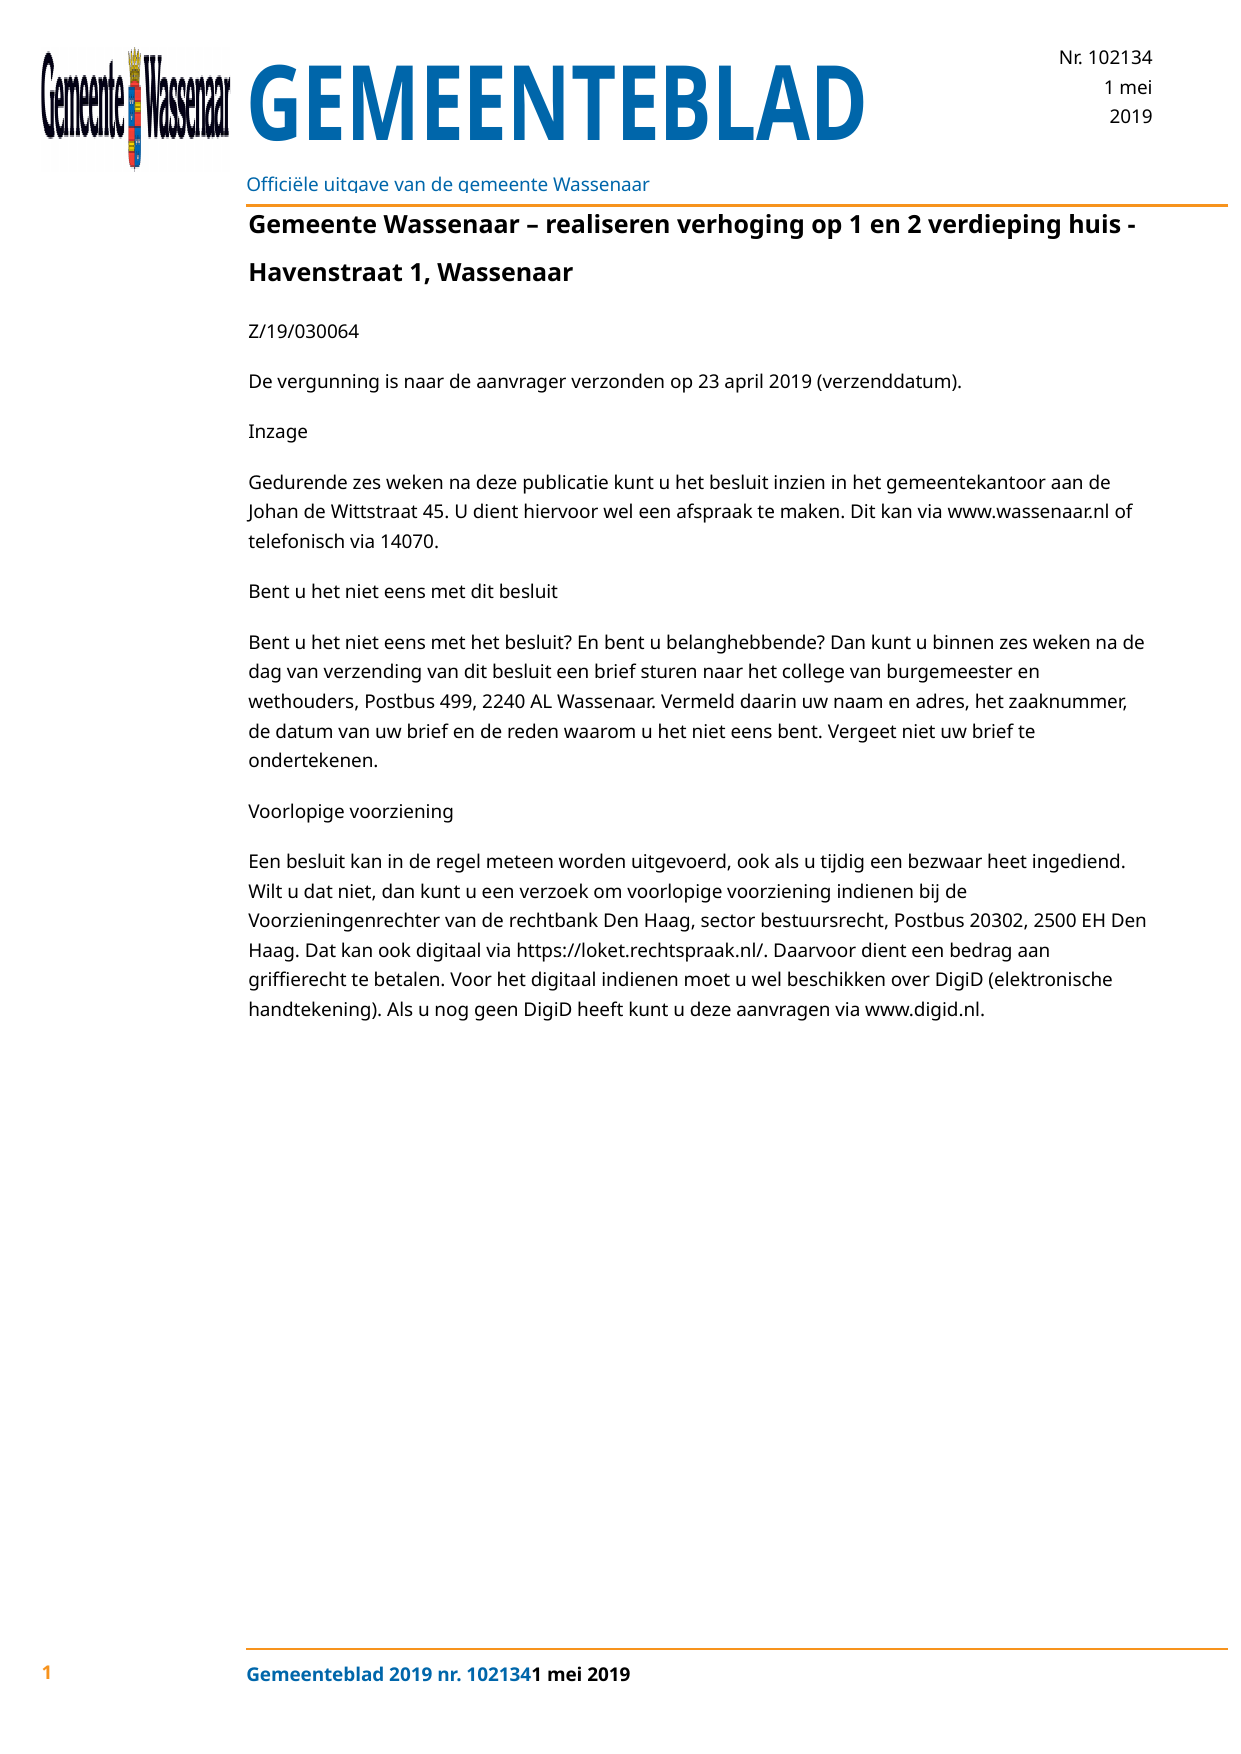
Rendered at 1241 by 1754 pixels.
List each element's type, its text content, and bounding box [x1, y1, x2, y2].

text Een besluit kan in de regel meteen worden uitgevoerd, ook als u tijdig een bezwaar heet ingediend. Wilt u dat niet, dan kunt u een verzoek om voorlopige voorziening indienen bij de Voorzieningenrechter van de rechtbank Den Haag, sector bestuursrecht, Postbus 20302, 2500 EH Den Haag. Dat kan ook digitaal via https://loket.rechtspraak.nl/. Daarvoor dient een bedrag aan griffierecht te betalen. Voor het digitaal indienen moet u wel beschikken over DigiD (elektronische handtekening). Als u nog geen DigiD heeft kunt u deze aanvragen via www.digid.nl. [248, 848, 1152, 1022]
text Bent u het niet eens met het besluit? En bent u belanghebbende? Dan kunt u binnen zes weken na de dag van verzending van dit besluit een brief sturen naar het college van burgemeester en wethouders, Postbus 499, 2240 AL Wassenaar. Vermeld daarin uw naam en adres, het zaaknummer, de datum van uw brief en de reden waarom u het niet eens bent. Vergeet niet uw brief te ondertekenen. [248, 629, 1152, 773]
picture [41, 47, 231, 172]
text Inzage [248, 419, 1152, 444]
text Z/19/030064 [248, 318, 1152, 344]
text Gemeente Wassenaar – realiseren verhoging op 1 en 2 verdieping huis - Havenstraat 1, Wassenaar [248, 207, 1152, 288]
text Bent u het niet eens met dit besluit [248, 579, 1152, 604]
text De vergunning is naar de aanvrager verzonden op 23 april 2019 (verzenddatum). [248, 368, 1152, 394]
text Gedurende zes weken na deze publicatie kunt u het besluit inzien in het gemeentekantoor aan de Johan de Wittstraat 45. U dient hiervoor wel een afspraak te maken. Dit kan via www.wassenaar.nl of telefonisch via 14070. [248, 469, 1152, 554]
text Voorlopige voorziening [248, 798, 1152, 824]
